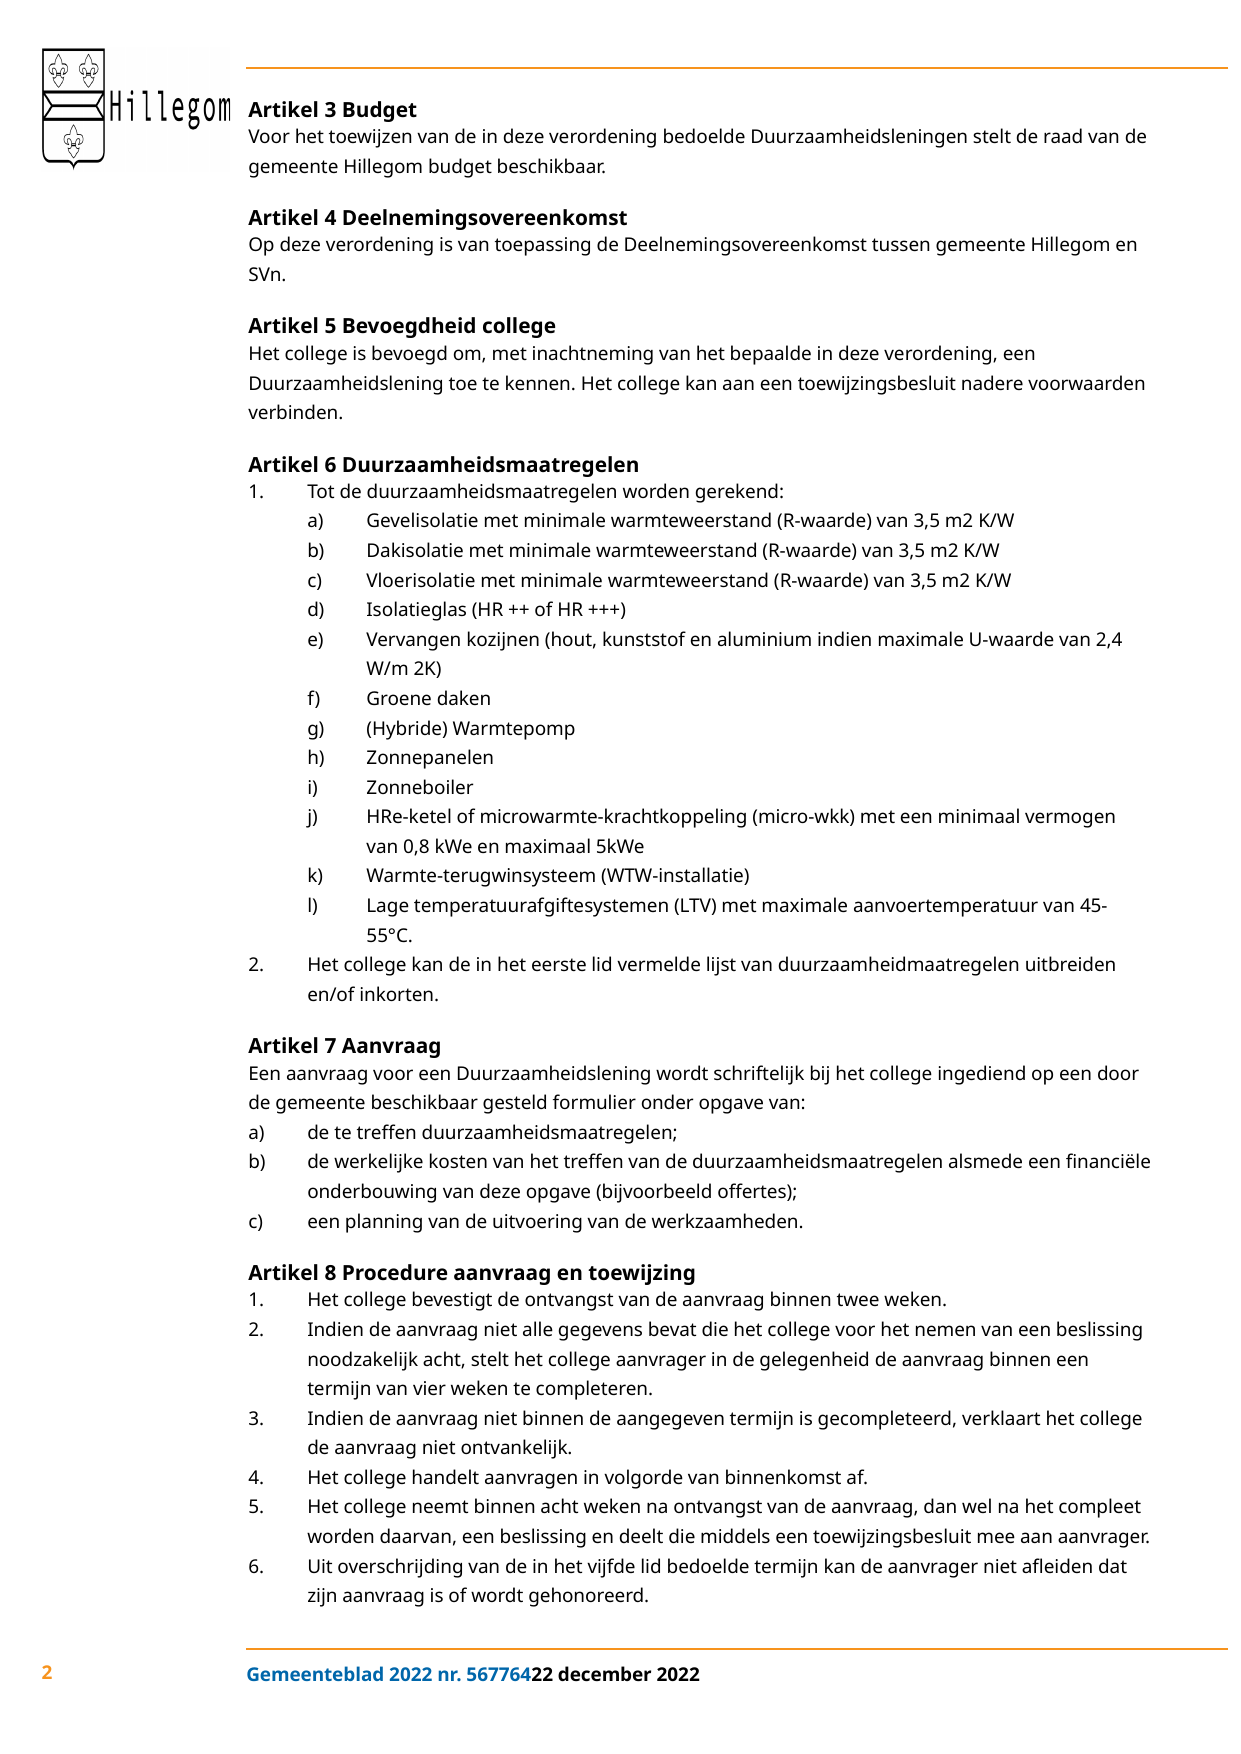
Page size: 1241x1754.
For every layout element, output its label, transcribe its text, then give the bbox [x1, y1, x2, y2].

list de te treffen duurzaamheidsmaatregelen; [248, 1119, 1152, 1145]
list de werkelijke kosten van het treffen van de duurzaamheidsmaatregelen alsmede een financiële onderbouwing van deze opgave (bijvoorbeeld offertes); [248, 1149, 1152, 1204]
text Het college is bevoegd om, met inachtneming van het bepaalde in deze verordening, een Duurzaamheidslening toe te kennen. Het college kan aan een toewijzingsbesluit nadere voorwaarden verbinden. [248, 340, 1152, 425]
list Indien de aanvraag niet alle gegevens bevat die het college voor het nemen van een beslissing noodzakelijk acht, stelt het college aanvrager in de gelegenheid de aanvraag binnen een termijn van vier weken te completeren. [248, 1316, 1152, 1401]
list Vervangen kozijnen (hout, kunststof en aluminium indien maximale U-waarde van 2,4 W/m 2K) [307, 626, 1152, 681]
text Artikel 7 Aanvraag [248, 1031, 1152, 1060]
list Dakisolatie met minimale warmteweerstand (R-waarde) van 3,5 m2 K/W [307, 537, 1152, 563]
list Gevelisolatie met minimale warmteweerstand (R-waarde) van 3,5 m2 K/W [307, 508, 1152, 533]
list Tot de duurzaamheidsmaatregelen worden gerekend: [248, 478, 1152, 504]
list een planning van de uitvoering van de werkzaamheden. [248, 1208, 1152, 1233]
list HRe-ketel of microwarmte-krachtkoppeling (micro-wkk) met een minimaal vermogen van 0,8 kWe en maximaal 5kWe [307, 803, 1152, 859]
list Vloerisolatie met minimale warmteweerstand (R-waarde) van 3,5 m2 K/W [307, 567, 1152, 593]
list Het college handelt aanvragen in volgorde van binnenkomst af. [248, 1464, 1152, 1490]
list Isolatieglas (HR ++ of HR +++) [307, 596, 1152, 622]
list Het college bevestigt de ontvangst van de aanvraag binnen twee weken. [248, 1287, 1152, 1312]
text Artikel 5 Bevoegdheid college [248, 312, 1152, 340]
text Voor het toewijzen van de in deze verordening bedoelde Duurzaamheidsleningen stelt de raad van de gemeente Hillegom budget beschikbaar. [248, 123, 1152, 178]
list Uit overschrijding van de in het vijfde lid bedoelde termijn kan de aanvrager niet afleiden dat zijn aanvraag is of wordt gehonoreerd. [248, 1553, 1152, 1608]
picture [41, 47, 231, 172]
text Artikel 3 Budget [248, 95, 1152, 123]
text Artikel 6 Duurzaamheidsmaatregelen [248, 450, 1152, 478]
list Zonneboiler [307, 774, 1152, 800]
text Op deze verordening is van toepassing de Deelnemingsovereenkomst tussen gemeente Hillegom en SVn. [248, 232, 1152, 287]
text Artikel 4 Deelnemingsovereenkomst [248, 203, 1152, 232]
list Warmte-terugwinsysteem (WTW-installatie) [307, 863, 1152, 888]
list Groene daken [307, 685, 1152, 711]
list Zonnepanelen [307, 744, 1152, 770]
list Het college kan de in het eerste lid vermelde lijst van duurzaamheidmaatregelen uitbreiden en/of inkorten. [248, 951, 1152, 1007]
list Lage temperatuurafgiftesystemen (LTV) met maximale aanvoertemperatuur van 45-55°C. [307, 892, 1152, 948]
text Artikel 8 Procedure aanvraag en toewijzing [248, 1258, 1152, 1287]
list (Hybride) Warmtepomp [307, 715, 1152, 741]
text Een aanvraag voor een Duurzaamheidslening wordt schriftelijk bij het college ingediend op een door de gemeente beschikbaar gesteld formulier onder opgave van: [248, 1060, 1152, 1115]
list Het college neemt binnen acht weken na ontvangst van de aanvraag, dan wel na het compleet worden daarvan, een beslissing en deelt die middels een toewijzingsbesluit mee aan aanvrager. [248, 1494, 1152, 1549]
list Indien de aanvraag niet binnen de aangegeven termijn is gecompleteerd, verklaart het college de aanvraag niet ontvankelijk. [248, 1405, 1152, 1460]
